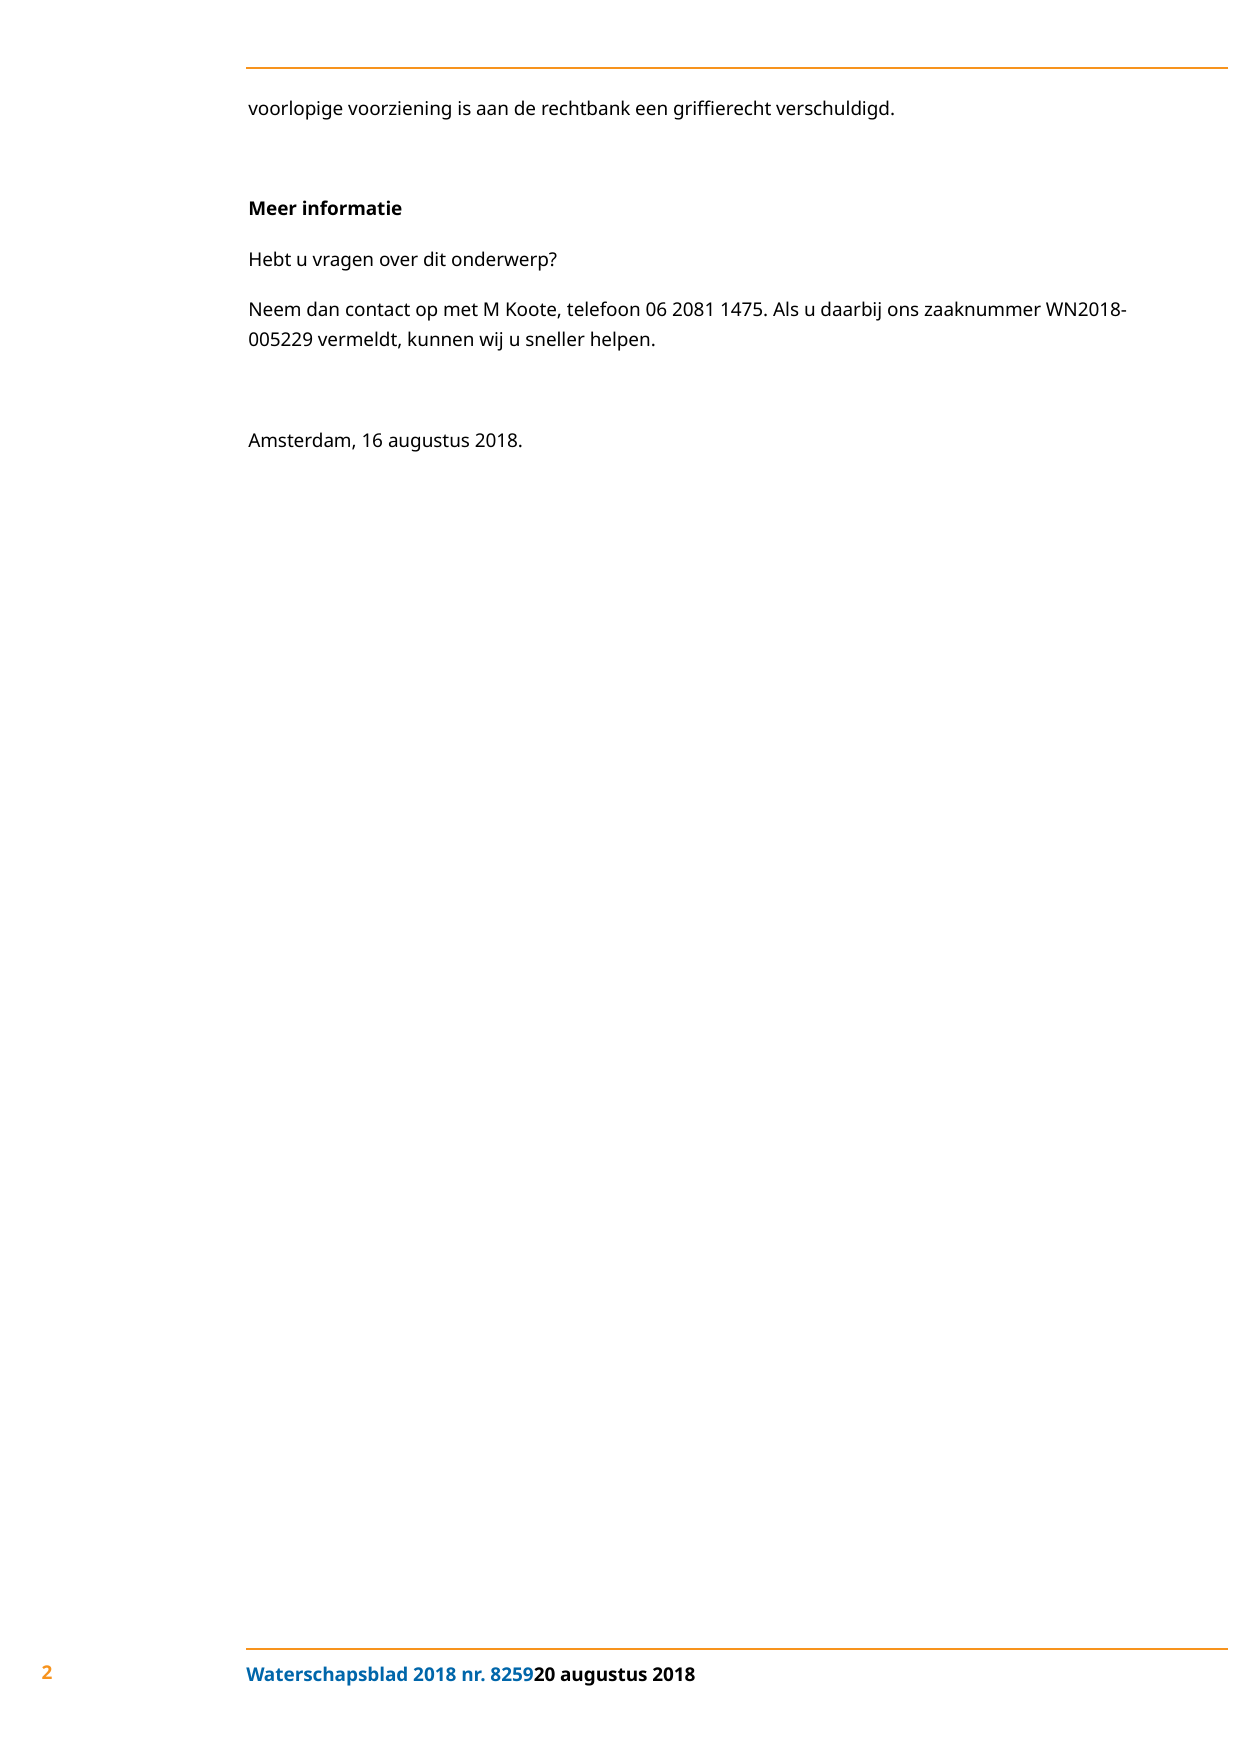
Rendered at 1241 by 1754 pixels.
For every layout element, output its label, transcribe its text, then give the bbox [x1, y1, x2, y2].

picture [41, 47, 231, 172]
text Meer informatie [248, 196, 1152, 221]
text Amsterdam, 16 augustus 2018. [248, 427, 1152, 453]
text voorlopige voorziening is aan de rechtbank een griffierecht verschuldigd. [248, 95, 1152, 121]
text Neem dan contact op met M Koote, telefoon 06 2081 1475. Als u daarbij ons zaaknummer WN2018-005229 vermeldt, kunnen wij u sneller helpen. [248, 296, 1152, 352]
text Hebt u vragen over dit onderwerp? [248, 246, 1152, 272]
